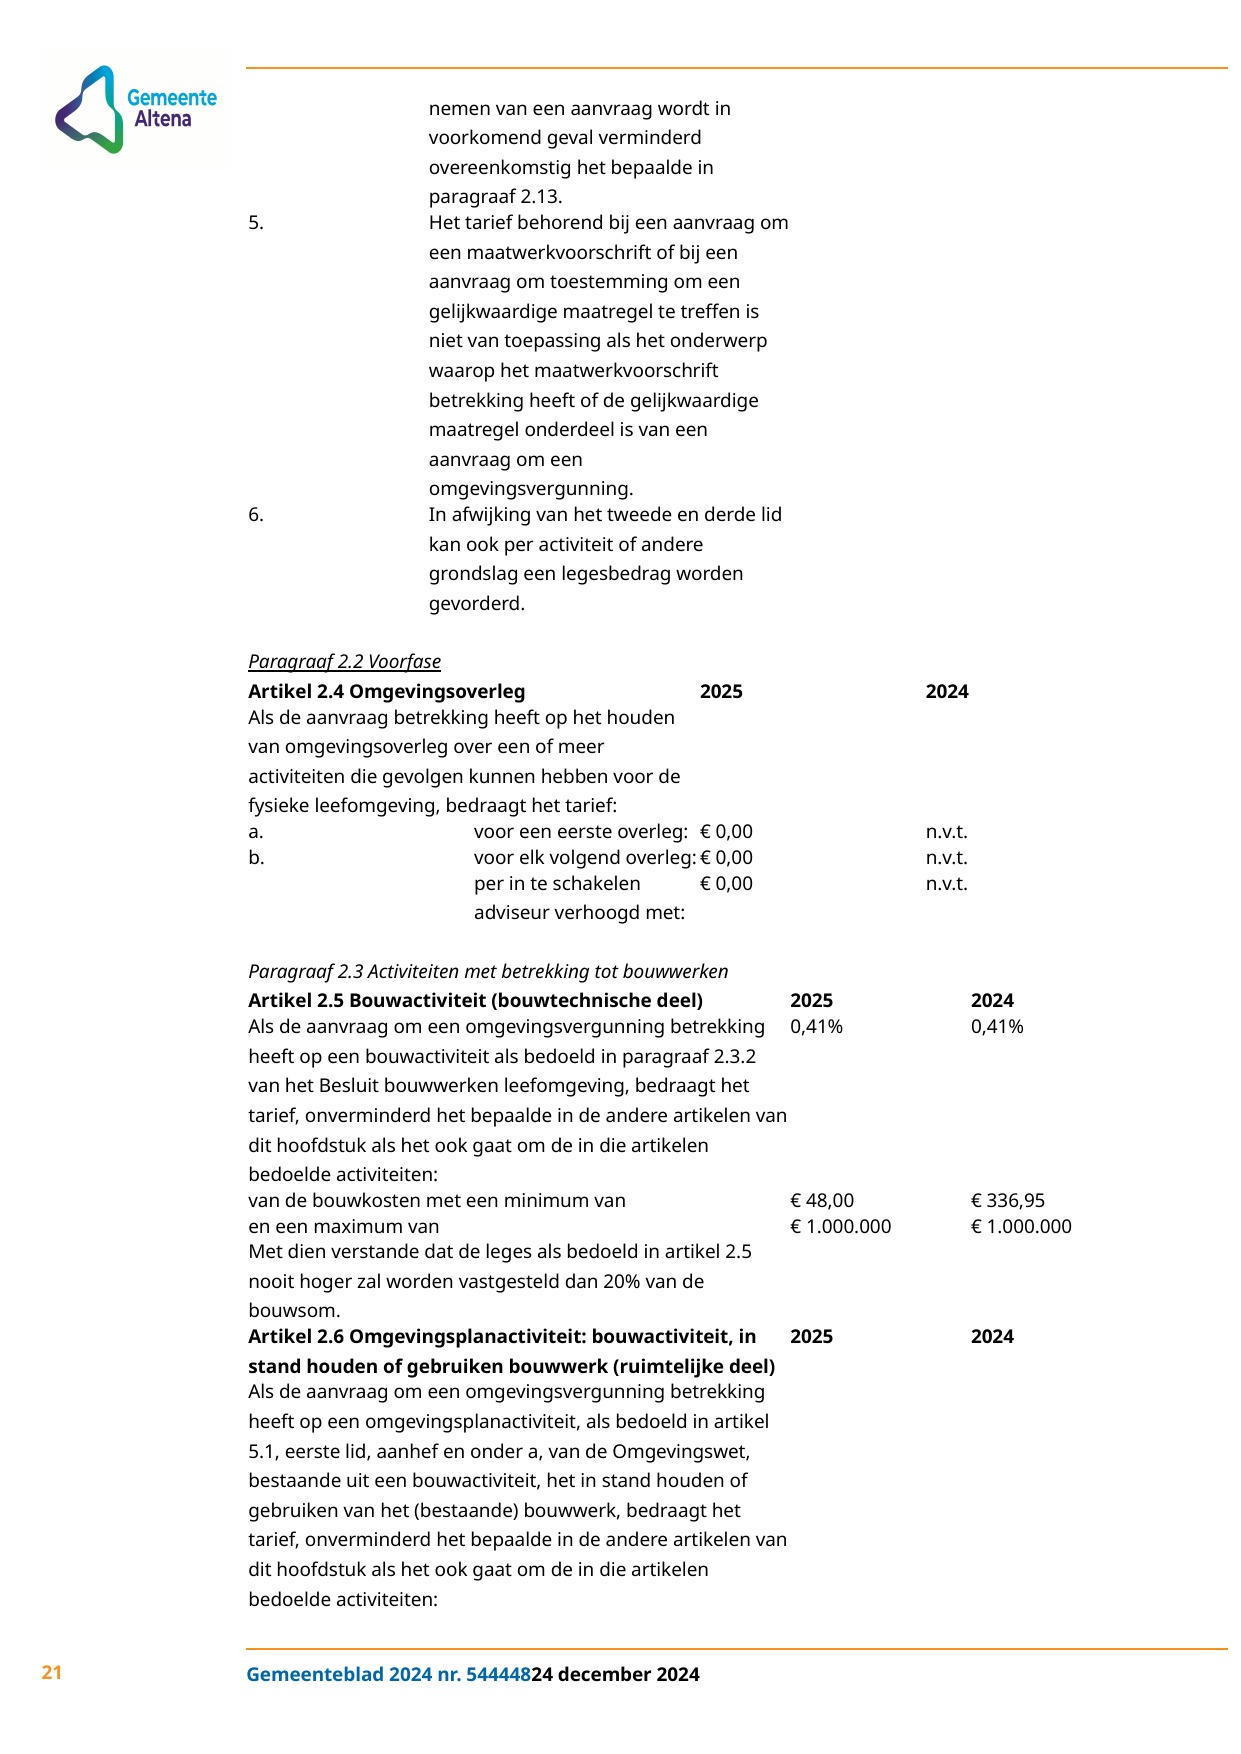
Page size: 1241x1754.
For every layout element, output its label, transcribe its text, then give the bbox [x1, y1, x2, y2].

table_cell € 1.000.000 [971, 1213, 1152, 1238]
table_cell [790, 1379, 971, 1612]
table_cell [790, 209, 971, 501]
table_cell n.v.t. [926, 844, 1152, 870]
table_cell [971, 1239, 1152, 1323]
table_cell [971, 1379, 1152, 1612]
table_cell [790, 95, 971, 209]
table_cell 2024 [971, 1324, 1152, 1379]
text Paragraaf 2.3 Activiteiten met betrekking tot bouwwerken [248, 958, 1152, 984]
table_header 2024 [926, 678, 1152, 704]
table_header Artikel 2.5 Bouwactiviteit (bouwtechnische deel) [248, 988, 790, 1013]
table_header 2025 [700, 678, 926, 704]
table_cell b. [248, 844, 474, 870]
table_cell € 1.000.000 [790, 1213, 971, 1238]
table_cell In afwijking van het tweede en derde lid kan ook per activiteit of andere grondslag een legesbedrag worden gevorderd. [429, 501, 790, 616]
table_cell 2025 [790, 1324, 971, 1379]
table_cell n.v.t. [926, 819, 1152, 844]
table_cell en een maximum van [248, 1213, 790, 1238]
table_cell [971, 501, 1152, 616]
table_cell voor een eerste overleg: [474, 819, 700, 844]
table_cell Als de aanvraag om een omgevingsvergunning betrekking heeft op een omgevingsplanactiviteit, als bedoeld in artikel 5.1, eerste lid, aanhef en onder a, van de Omgevingswet, bestaande uit een bouwactiviteit, het in stand houden of gebruiken van het (bestaande) bouwwerk, bedraagt het tarief, onverminderd het bepaalde in de andere artikelen van dit hoofdstuk als het ook gaat om de in die artikelen bedoelde activiteiten: [248, 1379, 790, 1612]
table_cell 5. [248, 209, 429, 501]
table_cell € 0,00 [700, 844, 926, 870]
table_cell € 0,00 [700, 819, 926, 844]
table_cell [971, 95, 1152, 209]
table_cell Met dien verstande dat de leges als bedoeld in artikel 2.5 nooit hoger zal worden vastgesteld dan 20% van de bouwsom. [248, 1239, 790, 1323]
table_header Artikel 2.4 Omgevingsoverleg [248, 678, 700, 704]
table_cell [248, 95, 429, 209]
table_cell voor elk volgend overleg: [474, 844, 700, 870]
table_cell 6. [248, 501, 429, 616]
table_cell per in te schakelen adviseur verhoogd met: [474, 870, 700, 925]
table_cell [926, 704, 1152, 818]
table_cell [971, 209, 1152, 501]
table_cell Het tarief behorend bij een aanvraag om een maatwerkvoorschrift of bij een aanvraag om toestemming om een gelijkwaardige maatregel te treffen is niet van toepassing als het onderwerp waarop het maatwerkvoorschrift betrekking heeft of de gelijkwaardige maatregel onderdeel is van een aanvraag om een omgevingsvergunning. [429, 209, 790, 501]
table_cell € 336,95 [971, 1187, 1152, 1213]
table_cell Artikel 2.6 Omgevingsplanactiviteit: bouwactiviteit, in stand houden of gebruiken bouwwerk (ruimtelijke deel) [248, 1324, 790, 1379]
table_cell [790, 1239, 971, 1323]
table_cell [790, 501, 971, 616]
text Paragraaf 2.2 Voorfase [248, 648, 1152, 674]
table_header 2024 [971, 988, 1152, 1013]
table_cell Als de aanvraag betrekking heeft op het houden van omgevingsoverleg over een of meer activiteiten die gevolgen kunnen hebben voor de fysieke leefomgeving, bedraagt het tarief: [248, 704, 700, 818]
table_cell € 0,00 [700, 870, 926, 925]
table_cell [700, 704, 926, 818]
table_cell a. [248, 819, 474, 844]
table_cell 0,41% [790, 1014, 971, 1187]
picture [41, 47, 231, 172]
table_cell nemen van een aanvraag wordt in voorkomend geval verminderd overeenkomstig het bepaalde in paragraaf 2.13. [429, 95, 790, 209]
table_cell van de bouwkosten met een minimum van [248, 1187, 790, 1213]
table_cell n.v.t. [926, 870, 1152, 925]
table_cell Als de aanvraag om een omgevingsvergunning betrekking heeft op een bouwactiviteit als bedoeld in paragraaf 2.3.2 van het Besluit bouwwerken leefomgeving, bedraagt het tarief, onverminderd het bepaalde in de andere artikelen van dit hoofdstuk als het ook gaat om de in die artikelen bedoelde activiteiten: [248, 1014, 790, 1187]
table_cell € 48,00 [790, 1187, 971, 1213]
table_header 2025 [790, 988, 971, 1013]
table_cell [248, 870, 474, 925]
table_cell 0,41% [971, 1014, 1152, 1187]
